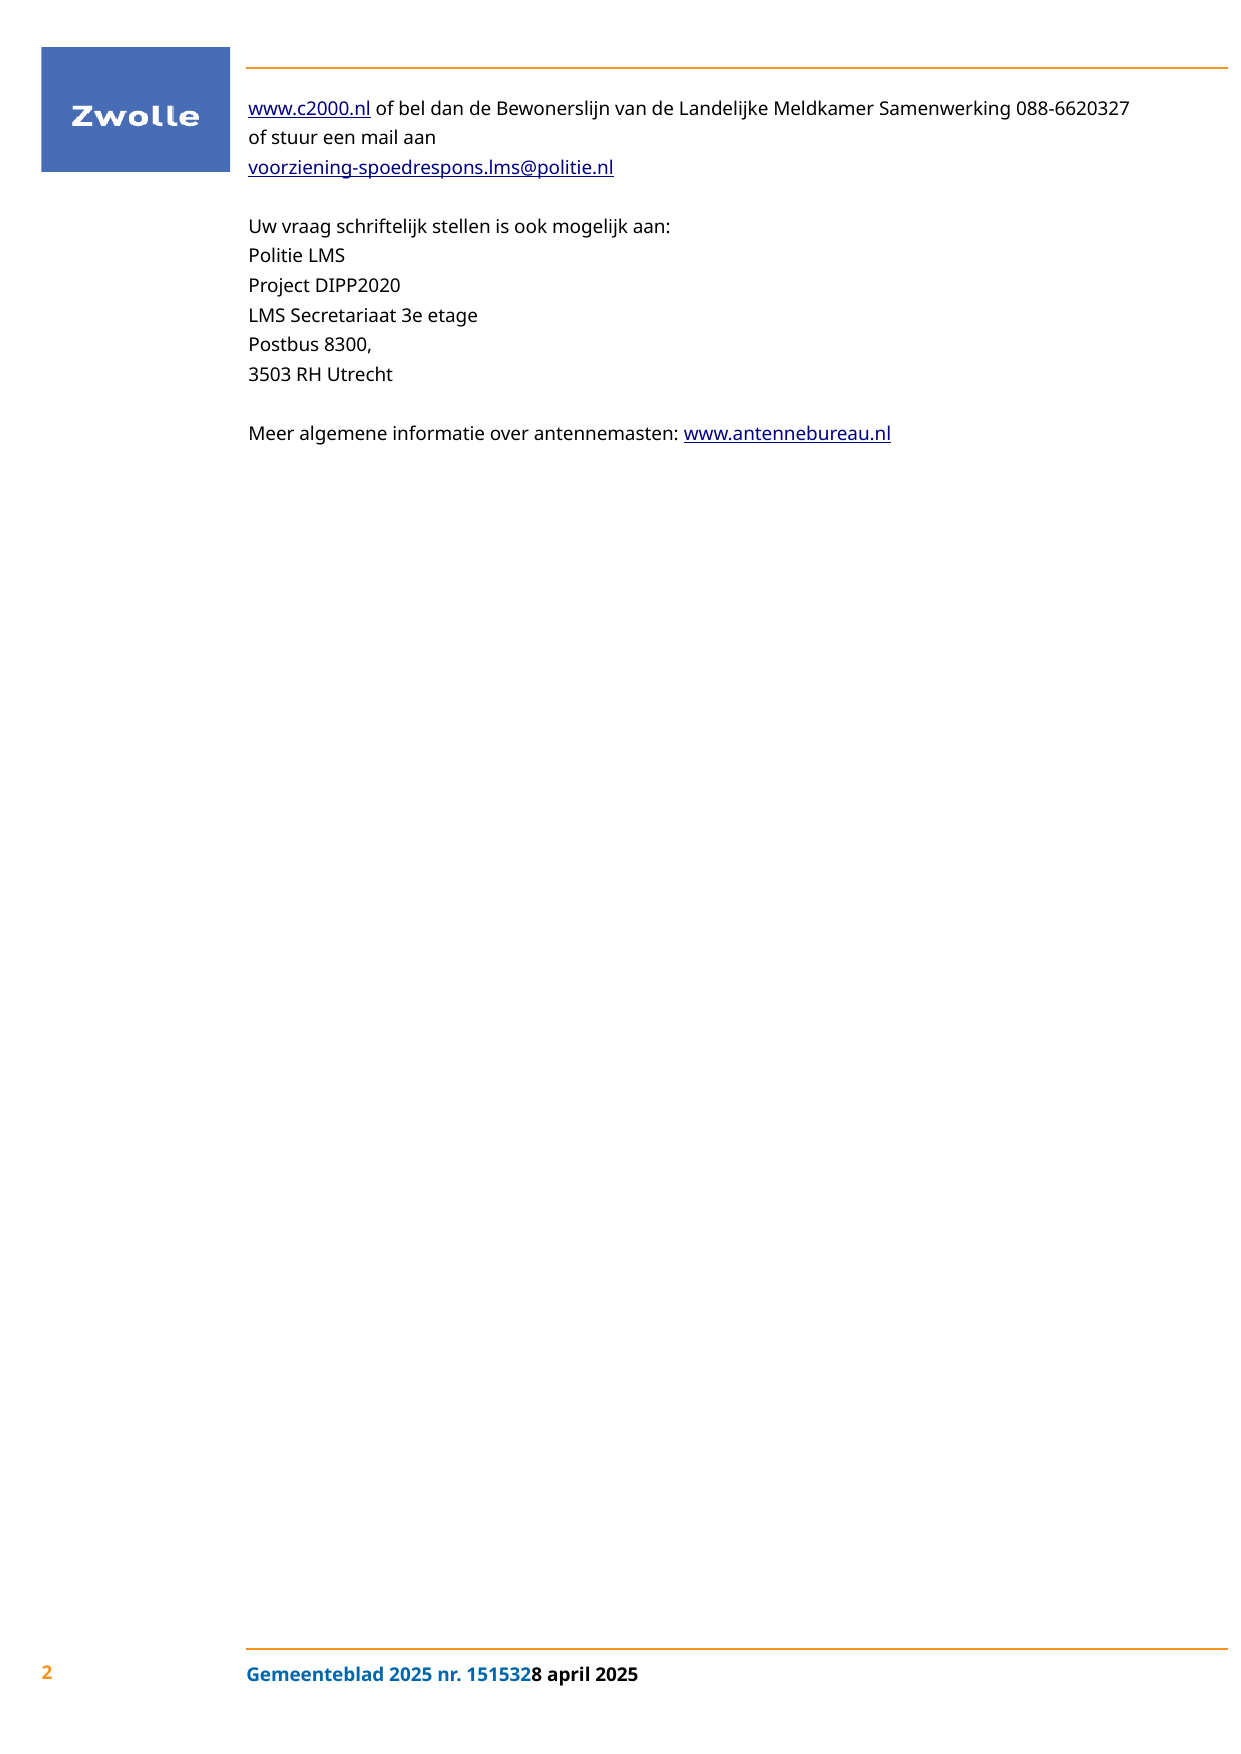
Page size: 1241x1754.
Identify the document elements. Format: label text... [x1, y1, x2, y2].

text Postbus 8300, [248, 331, 1152, 357]
text LMS Secretariaat 3e etage [248, 302, 1152, 328]
text www.c2000.nl of bel dan de Bewonerslijn van de Landelijke Meldkamer Samenwerking 088-6620327 of stuur een mail aan [248, 95, 1152, 150]
text Meer algemene informatie over antennemasten: www.antennebureau.nl [248, 420, 1152, 446]
text Politie LMS [248, 243, 1152, 268]
text Project DIPP2020 [248, 272, 1152, 298]
text voorziening-spoedrespons.lms@politie.nl [248, 154, 1152, 180]
picture [41, 47, 231, 172]
text Uw vraag schriftelijk stellen is ook mogelijk aan: [248, 213, 1152, 239]
text 3503 RH Utrecht [248, 361, 1152, 387]
